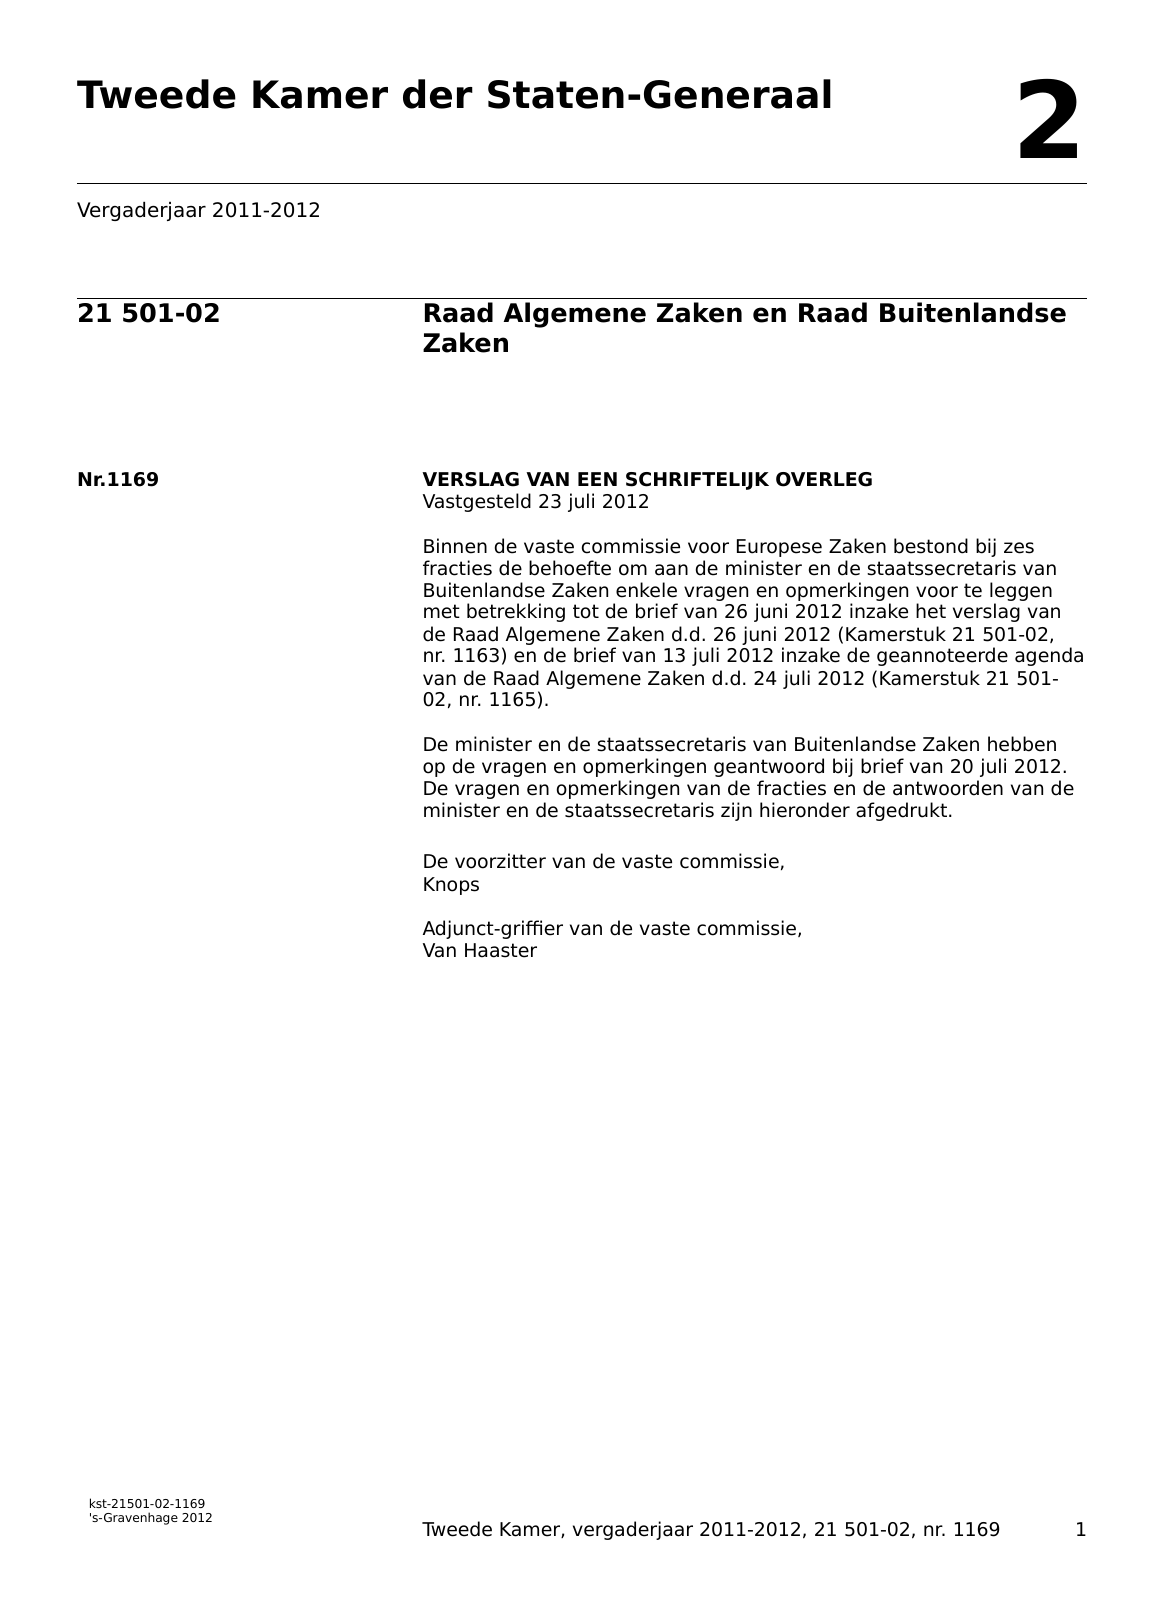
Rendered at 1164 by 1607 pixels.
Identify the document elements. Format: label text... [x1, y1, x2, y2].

table_cell Vergaderjaar 2011-2012 [77, 184, 1087, 298]
table_header Tweede Kamer der Staten-Generaal [77, 59, 886, 183]
text Adjunct-griffier van de vaste commissie, Van Haaster [422, 918, 1087, 962]
text De voorzitter van de vaste commissie, Knops [422, 851, 1087, 895]
subtitle 21 501-02 Raad Algemene Zaken en Raad Buitenlandse Zaken [77, 299, 1087, 358]
text 's-Gravenhage 2012 [88, 1511, 323, 1525]
table_header 2 [886, 59, 1087, 183]
text kst-21501-02-1169 [88, 1497, 323, 1511]
text Vastgesteld 23 juli 2012 [422, 491, 1087, 513]
text De minister en de staatssecretaris van Buitenlandse Zaken hebben op de vragen en opmerkingen geantwoord bij brief van 20 juli 2012. De vragen en opmerkingen van de fracties en de antwoorden van de minister en de staatssecretaris zijn hieronder afgedrukt. [422, 733, 1087, 821]
text Binnen de vaste commissie voor Europese Zaken bestond bij zes fracties de behoefte om aan de minister en de staatssecretaris van Buitenlandse Zaken enkele vragen en opmerkingen voor te leggen met betrekking tot de brief van 26 juni 2012 inzake het verslag van de Raad Algemene Zaken d.d. 26 juni 2012 (Kamerstuk 21 501-02, nr. 1163) en de brief van 13 juli 2012 inzake de geannoteerde agenda van de Raad Algemene Zaken d.d. 24 juli 2012 (Kamerstuk 21 501-02, nr. 1165). [422, 536, 1087, 711]
subtitle Nr.1169 VERSLAG VAN EEN SCHRIFTELIJK OVERLEG [77, 469, 1087, 491]
